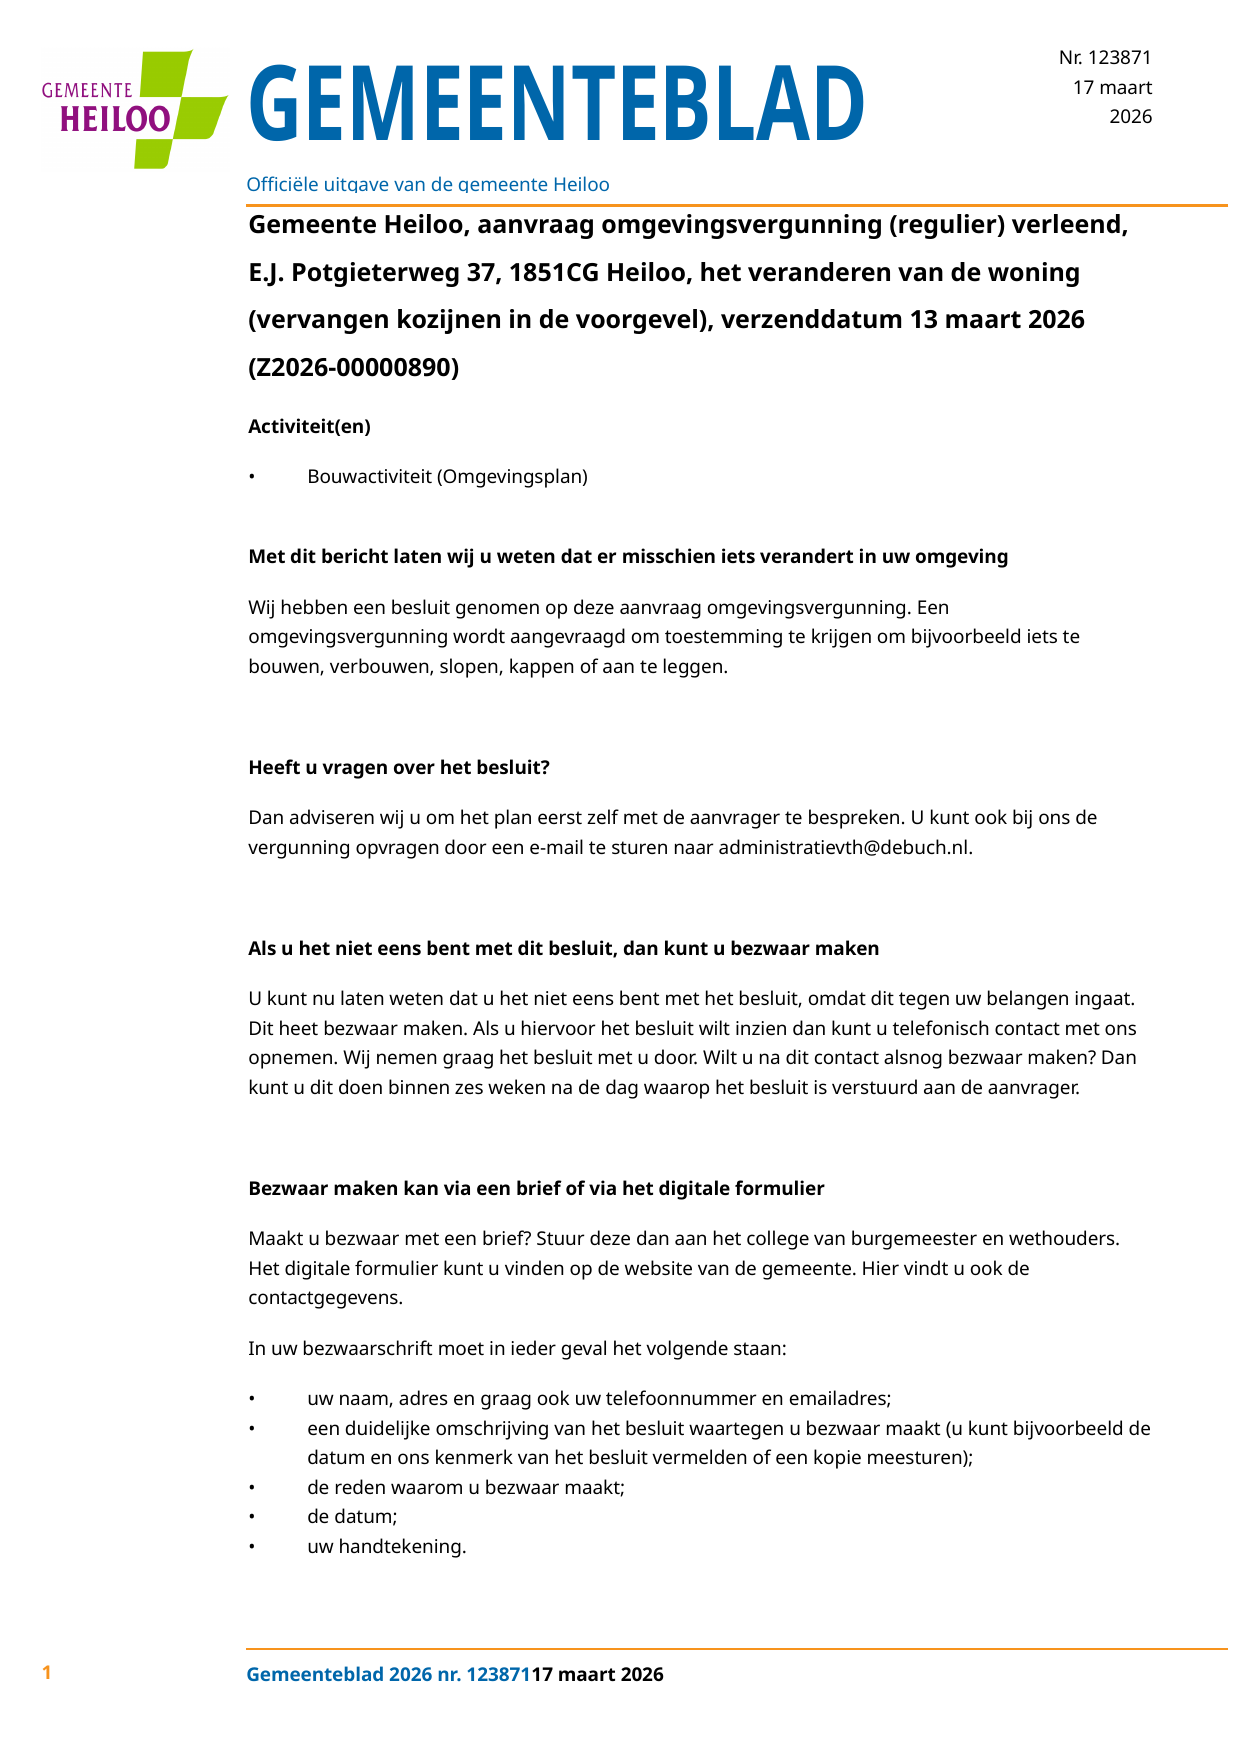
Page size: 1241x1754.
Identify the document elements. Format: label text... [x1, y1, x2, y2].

picture [41, 47, 231, 172]
text Activiteit(en) [248, 413, 1152, 439]
list de datum; [248, 1503, 1152, 1529]
text Als u het niet eens bent met dit besluit, dan kunt u bezwaar maken [248, 935, 1152, 961]
text Wij hebben een besluit genomen op deze aanvraag omgevingsvergunning. Een omgevingsvergunning wordt aangevraagd om toestemming te krijgen om bijvoorbeeld iets te bouwen, verbouwen, slopen, kappen of aan te leggen. [248, 594, 1152, 679]
list Bouwactiviteit (Omgevingsplan) [248, 463, 1152, 489]
text In uw bezwaarschrift moet in ieder geval het volgende staan: [248, 1335, 1152, 1361]
list een duidelijke omschrijving van het besluit waartegen u bezwaar maakt (u kunt bijvoorbeeld de datum en ons kenmerk van het besluit vermelden of een kopie meesturen); [248, 1415, 1152, 1470]
text Dan adviseren wij u om het plan eerst zelf met de aanvrager te bespreken. U kunt ook bij ons de vergunning opvragen door een e-mail te sturen naar administratievth@debuch.nl. [248, 804, 1152, 860]
list uw handtekening. [248, 1533, 1152, 1559]
text Maakt u bezwaar met een brief? Stuur deze dan aan het college van burgemeester en wethouders. Het digitale formulier kunt u vinden op de website van de gemeente. Hier vindt u ook de contactgegevens. [248, 1225, 1152, 1310]
text U kunt nu laten weten dat u het niet eens bent met het besluit, omdat dit tegen uw belangen ingaat. Dit heet bezwaar maken. Als u hiervoor het besluit wilt inzien dan kunt u telefonisch contact met ons opnemen. Wij nemen graag het besluit met u door. Wilt u na dit contact alsnog bezwaar maken? Dan kunt u dit doen binnen zes weken na de dag waarop het besluit is verstuurd aan de aanvrager. [248, 985, 1152, 1100]
list de reden waarom u bezwaar maakt; [248, 1474, 1152, 1500]
text Bezwaar maken kan via een brief of via het digitale formulier [248, 1175, 1152, 1201]
list uw naam, adres en graag ook uw telefoonnummer en emailadres; [248, 1385, 1152, 1411]
text Gemeente Heiloo, aanvraag omgevingsvergunning (regulier) verleend, E.J. Potgieterweg 37, 1851CG Heiloo, het veranderen van de woning (vervangen kozijnen in de voorgevel), verzenddatum 13 maart 2026 (Z2026-00000890) [248, 207, 1152, 384]
text Met dit bericht laten wij u weten dat er misschien iets verandert in uw omgeving [248, 543, 1152, 569]
text Heeft u vragen over het besluit? [248, 754, 1152, 780]
